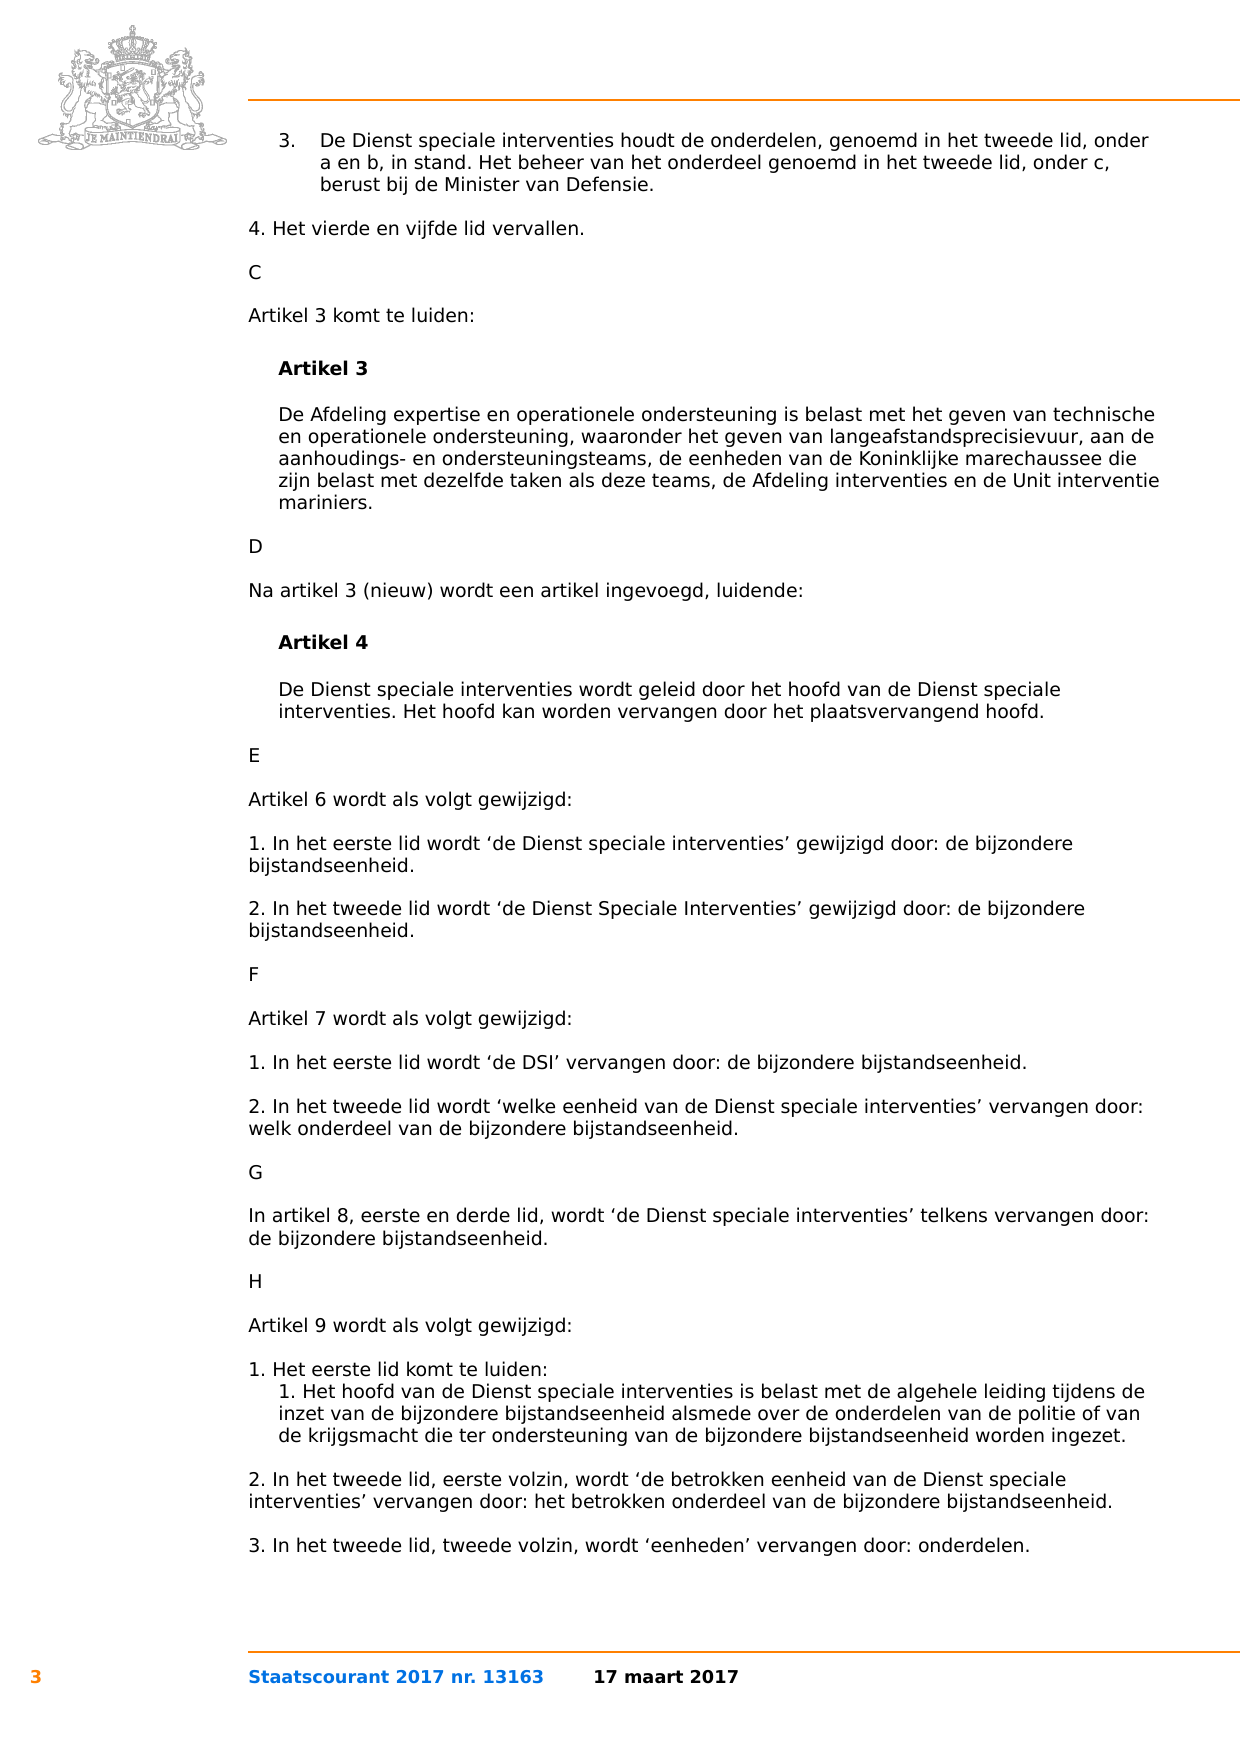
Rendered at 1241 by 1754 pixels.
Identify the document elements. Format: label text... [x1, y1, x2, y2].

subtitle Artikel 4 [278, 632, 1163, 654]
text De Dienst speciale interventies wordt geleid door het hoofd van de Dienst speciale interventies. Het hoofd kan worden vervangen door het plaatsvervangend hoofd. [278, 679, 1163, 723]
subtitle Artikel 3 [278, 357, 1163, 379]
text 1. In het eerste lid wordt ‘de DSI’ vervangen door: de bijzondere bijstandseenheid. [248, 1052, 1163, 1074]
text 3. De Dienst speciale interventies houdt de onderdelen, genoemd in het tweede lid, onder a en b, in stand. Het beheer van het onderdeel genoemd in het tweede lid, onder c, berust bij de Minister van Defensie. [278, 130, 1163, 196]
text C [248, 262, 1163, 283]
text Artikel 6 wordt als volgt gewijzigd: [248, 789, 1163, 811]
text 3. In het tweede lid, tweede volzin, wordt ‘eenheden’ vervangen door: onderdelen. [248, 1534, 1163, 1557]
text 1. Het eerste lid komt te luiden: [248, 1359, 1163, 1381]
text Artikel 3 komt te luiden: [248, 305, 1163, 327]
text Artikel 9 wordt als volgt gewijzigd: [248, 1315, 1163, 1337]
text G [248, 1162, 1163, 1183]
text E [248, 745, 1163, 767]
text 4. Het vierde en vijfde lid vervallen. [248, 218, 1163, 240]
text Artikel 7 wordt als volgt gewijzigd: [248, 1008, 1163, 1030]
text F [248, 964, 1163, 986]
text 2. In het tweede lid, eerste volzin, wordt ‘de betrokken eenheid van de Dienst speciale interventies’ vervangen door: het betrokken onderdeel van de bijzondere bijstandseenheid. [248, 1469, 1163, 1513]
text H [248, 1271, 1163, 1293]
text 2. In het tweede lid wordt ‘welke eenheid van de Dienst speciale interventies’ vervangen door: welk onderdeel van de bijzondere bijstandseenheid. [248, 1096, 1163, 1140]
text De Afdeling expertise en operationele ondersteuning is belast met het geven van technische en operationele ondersteuning, waaronder het geven van langeafstandsprecisievuur, aan de aanhoudings- en ondersteuningsteams, de eenheden van de Koninklijke marechaussee die zijn belast met dezelfde taken als deze teams, de Afdeling interventies en de Unit interventie mariniers. [278, 404, 1163, 514]
text D [248, 536, 1163, 558]
text In artikel 8, eerste en derde lid, wordt ‘de Dienst speciale interventies’ telkens vervangen door: de bijzondere bijstandseenheid. [248, 1205, 1163, 1249]
picture [38, 25, 227, 150]
text 1. In het eerste lid wordt ‘de Dienst speciale interventies’ gewijzigd door: de bijzondere bijstandseenheid. [248, 832, 1163, 876]
text Na artikel 3 (nieuw) wordt een artikel ingevoegd, luidende: [248, 580, 1163, 602]
text 2. In het tweede lid wordt ‘de Dienst Speciale Interventies’ gewijzigd door: de bijzondere bijstandseenheid. [248, 898, 1163, 942]
text 1. Het hoofd van de Dienst speciale interventies is belast met de algehele leiding tijdens de inzet van de bijzondere bijstandseenheid alsmede over de onderdelen van de politie of van de krijgsmacht die ter ondersteuning van de bijzondere bijstandseenheid worden ingezet. [278, 1381, 1163, 1447]
